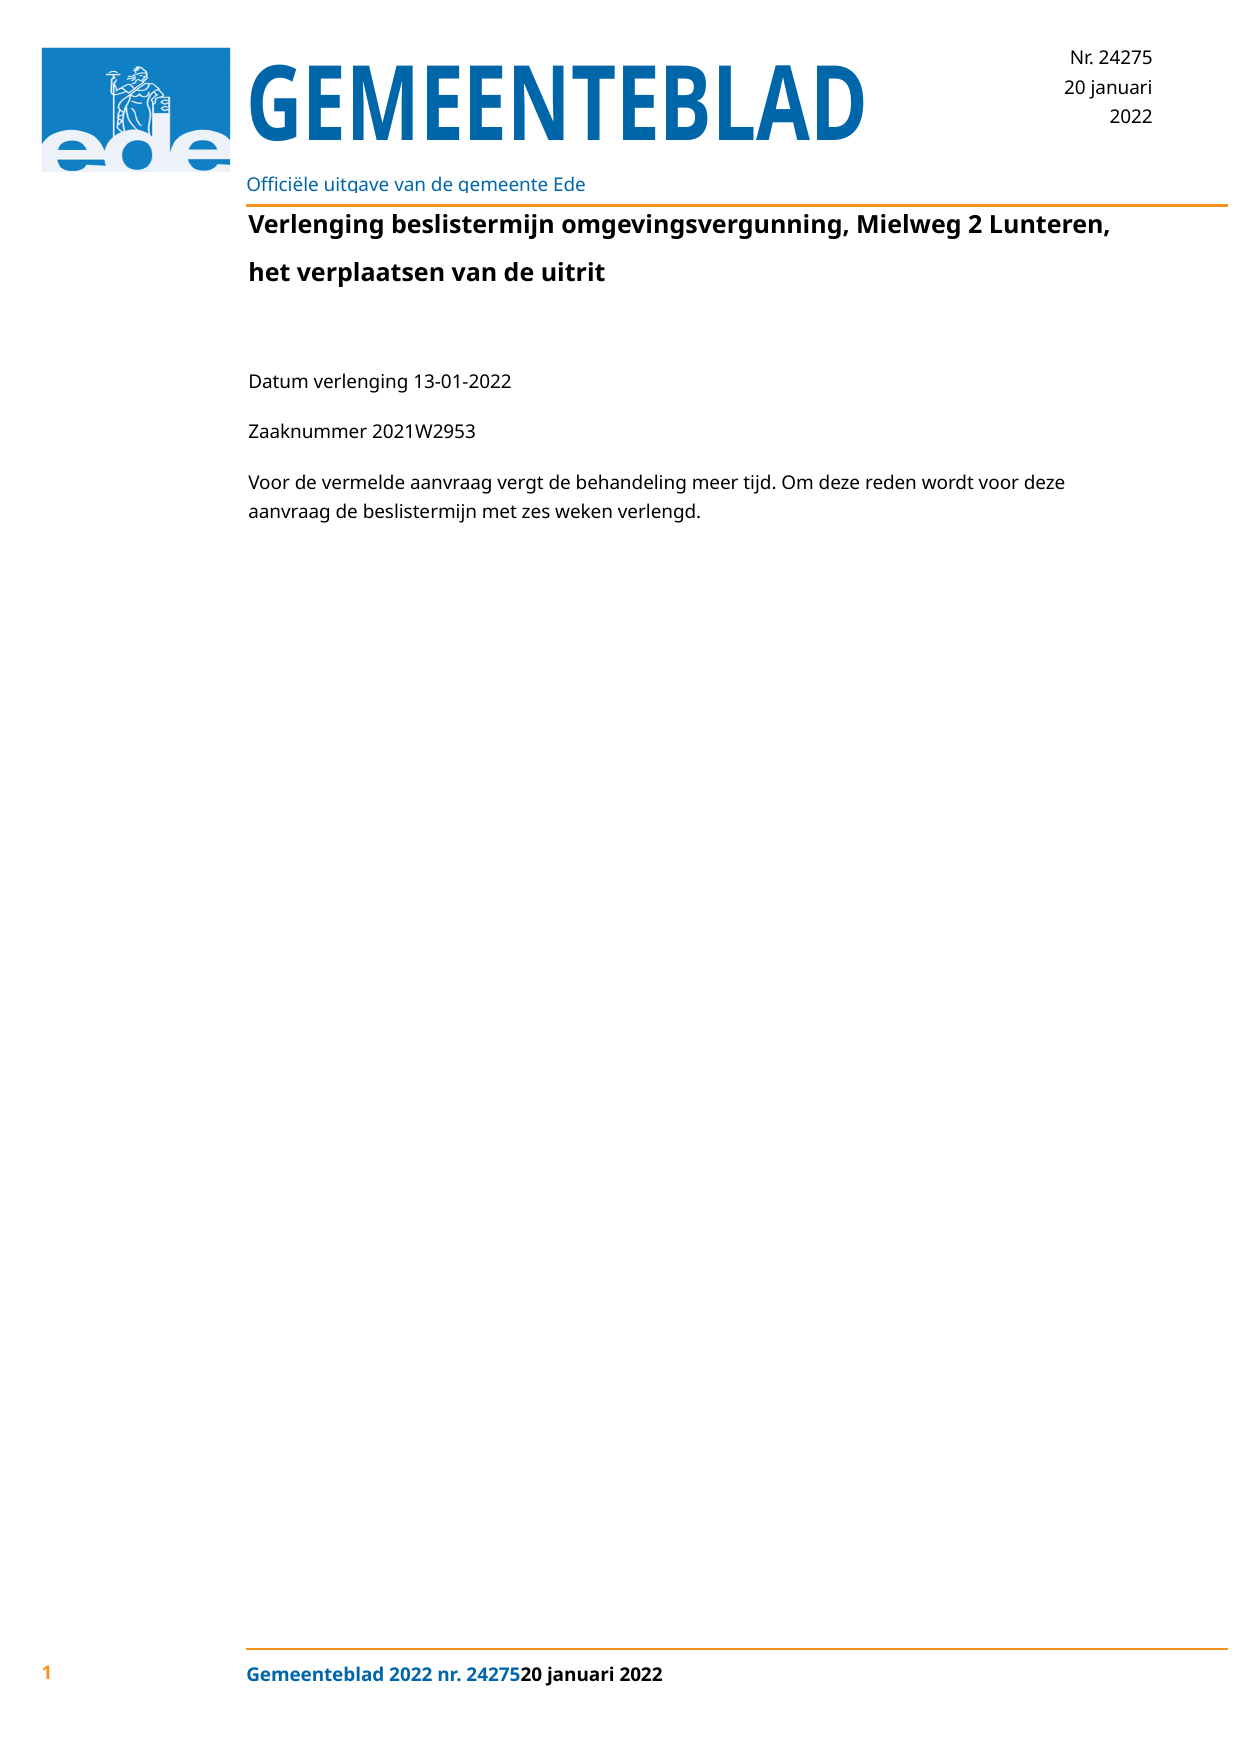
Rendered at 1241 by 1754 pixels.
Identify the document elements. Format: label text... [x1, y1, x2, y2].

text Zaaknummer 2021W2953 [248, 419, 1152, 444]
picture [41, 47, 231, 172]
text Voor de vermelde aanvraag vergt de behandeling meer tijd. Om deze reden wordt voor deze aanvraag de beslistermijn met zes weken verlengd. [248, 469, 1152, 524]
text Datum verlenging 13-01-2022 [248, 368, 1152, 394]
text Verlenging beslistermijn omgevingsvergunning, Mielweg 2 Lunteren, het verplaatsen van de uitrit [248, 207, 1152, 288]
